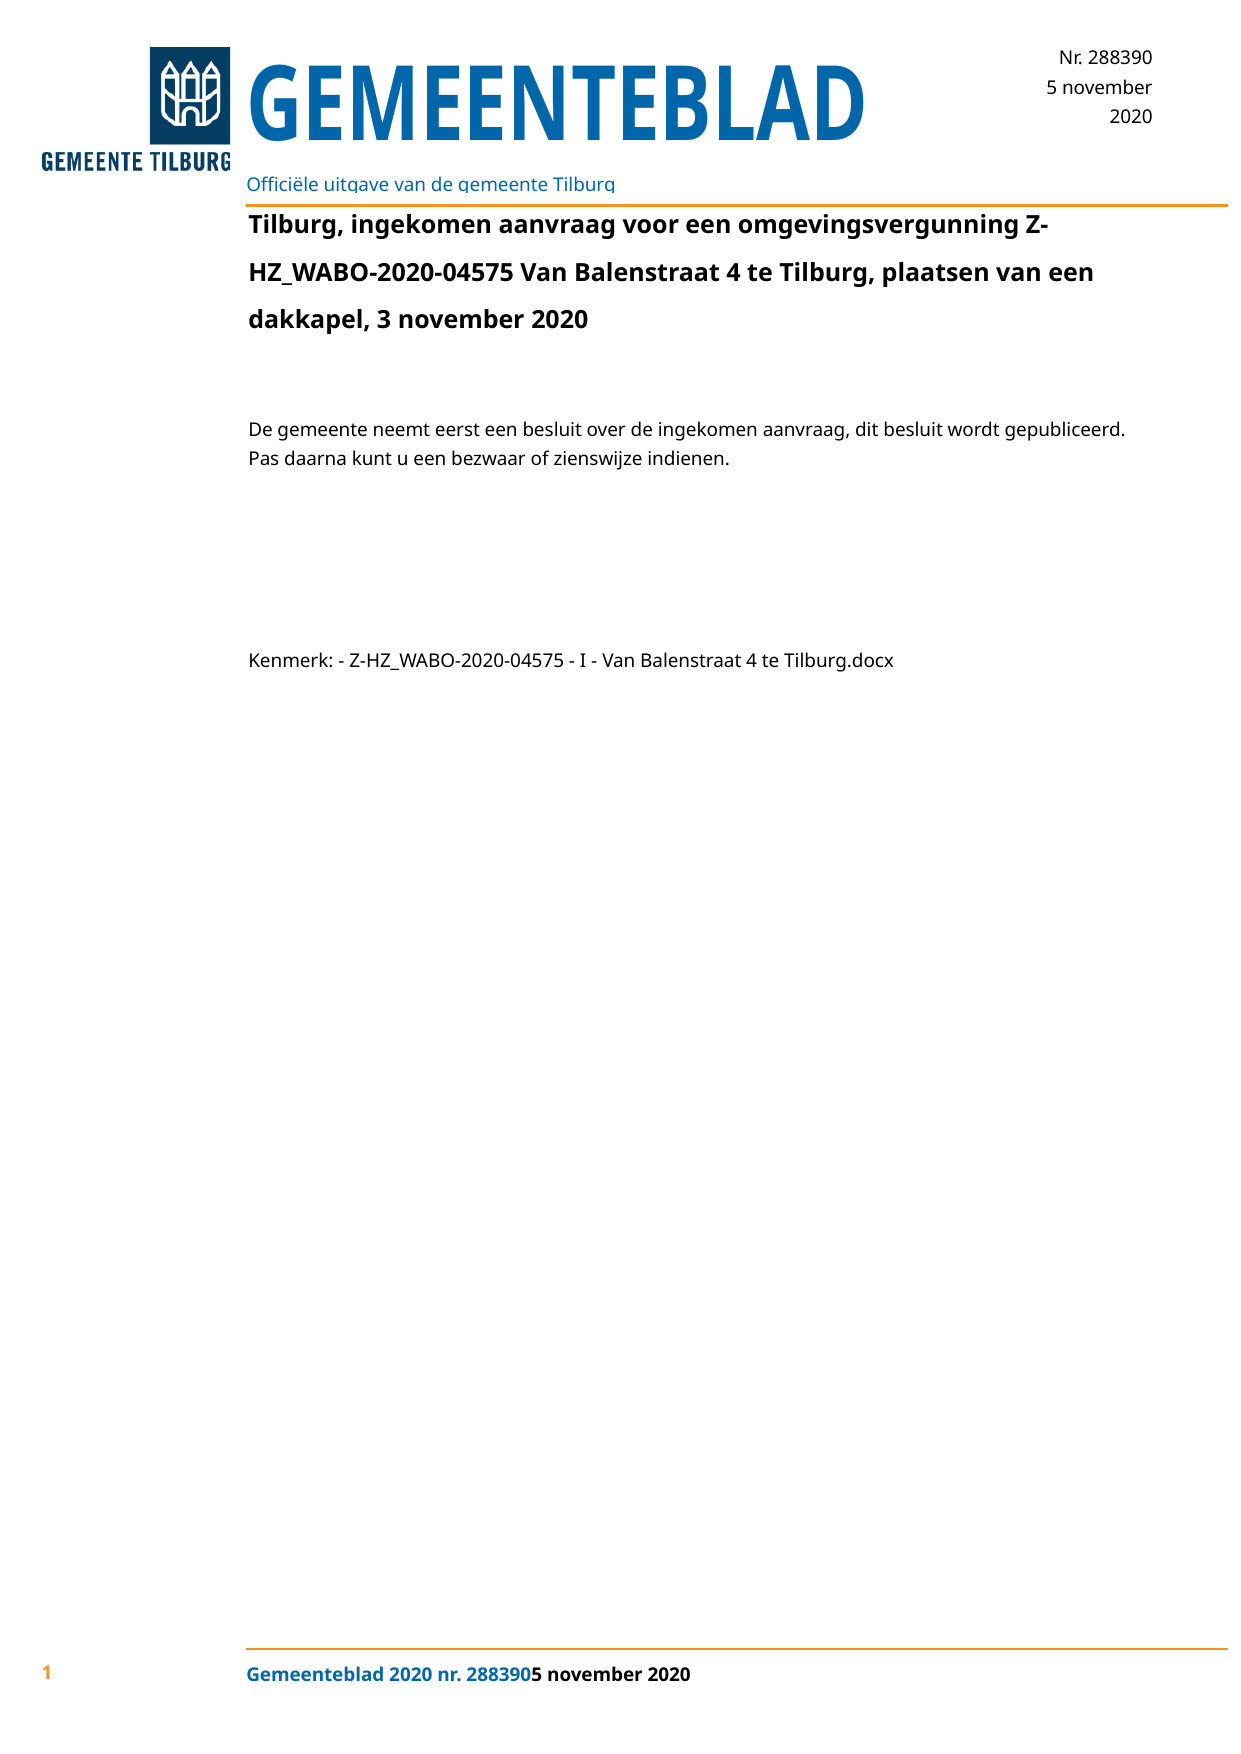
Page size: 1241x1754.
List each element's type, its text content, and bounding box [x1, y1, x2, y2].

text Tilburg, ingekomen aanvraag voor een omgevingsvergunning Z-HZ_WABO-2020-04575 Van Balenstraat 4 te Tilburg, plaatsen van een dakkapel, 3 november 2020 [248, 207, 1152, 336]
picture [41, 47, 231, 172]
text Kenmerk: - Z-HZ_WABO-2020-04575 - I - Van Balenstraat 4 te Tilburg.docx [248, 647, 1152, 673]
text De gemeente neemt eerst een besluit over de ingekomen aanvraag, dit besluit wordt gepubliceerd. Pas daarna kunt u een bezwaar of zienswijze indienen. [248, 416, 1152, 471]
